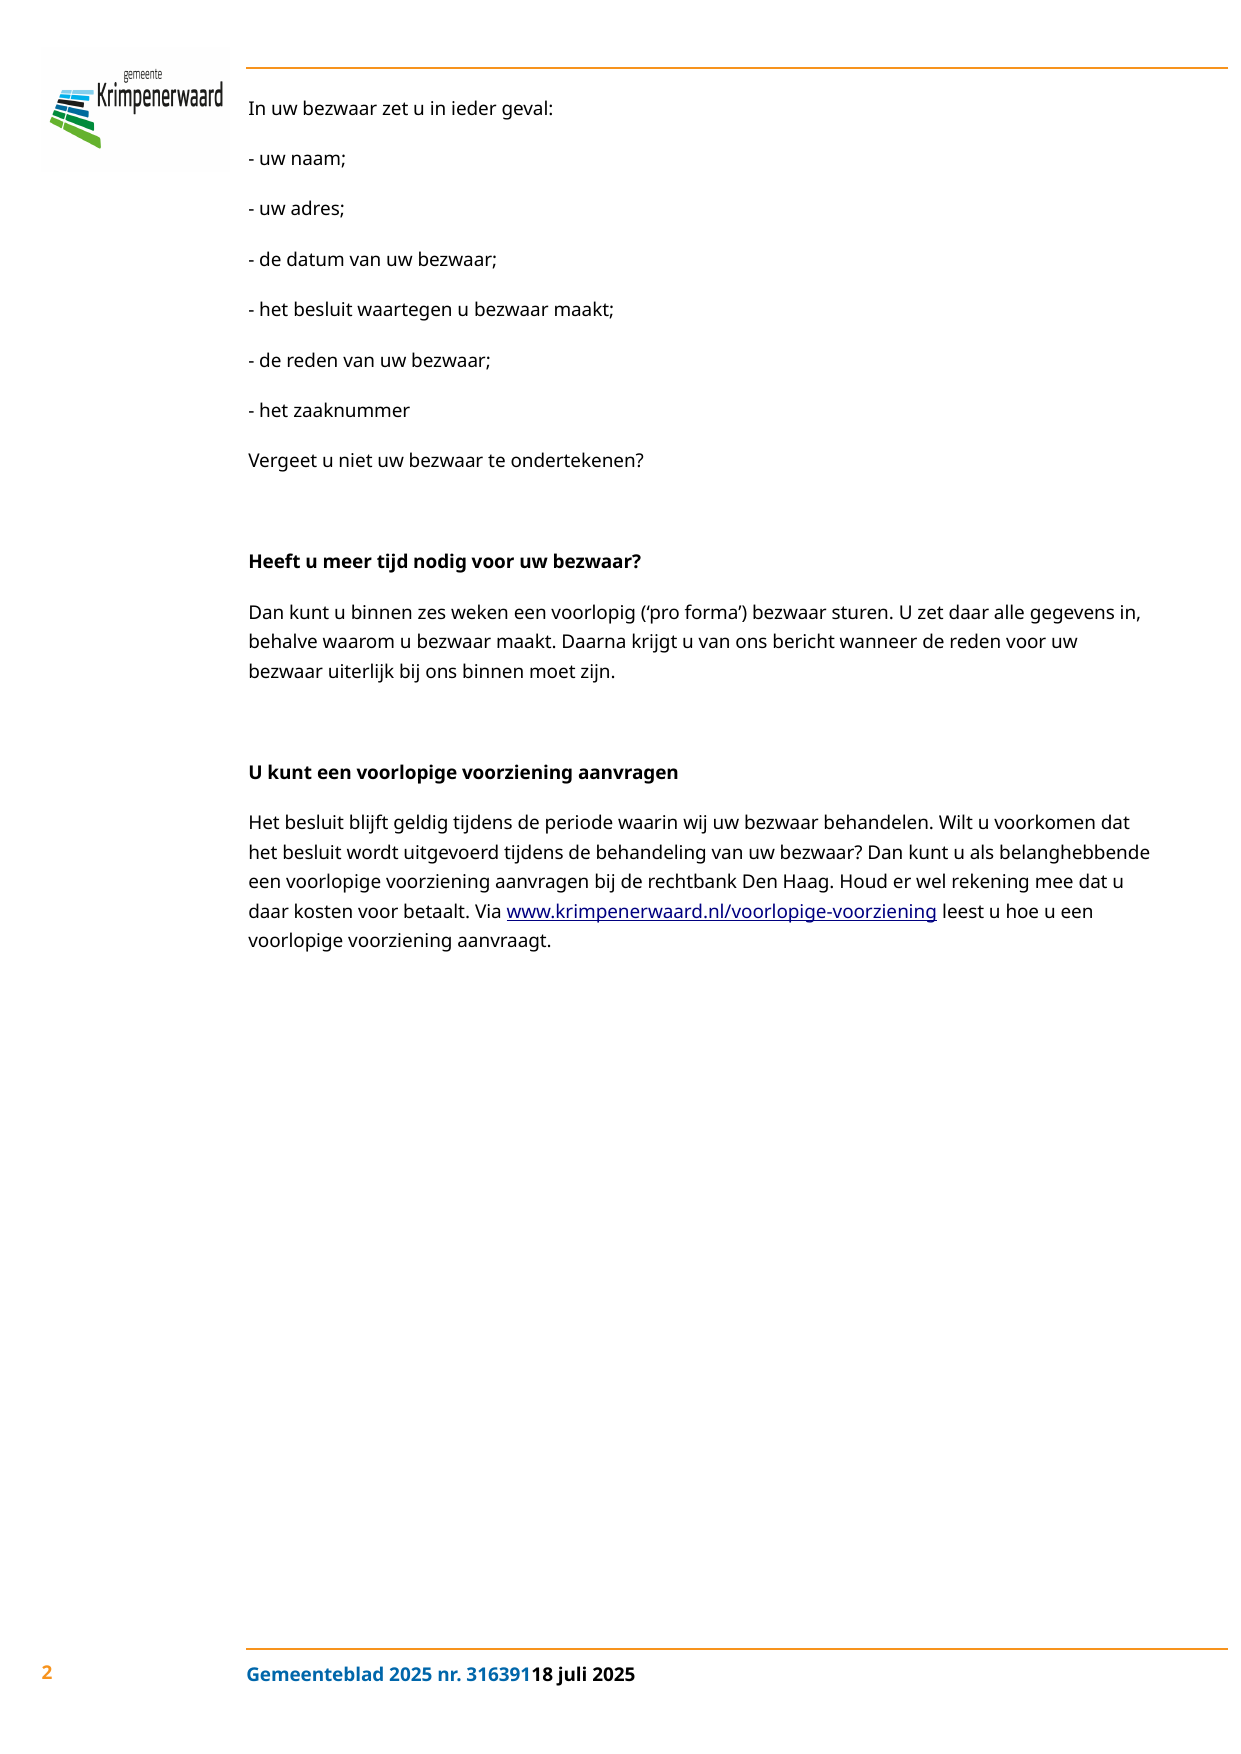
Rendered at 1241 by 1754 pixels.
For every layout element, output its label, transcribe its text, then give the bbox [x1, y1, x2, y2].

text - het zaaknummer [248, 397, 1152, 423]
text Heeft u meer tijd nodig voor uw bezwaar? [248, 548, 1152, 574]
text - de reden van uw bezwaar; [248, 347, 1152, 373]
text - de datum van uw bezwaar; [248, 246, 1152, 272]
text Vergeet u niet uw bezwaar te ondertekenen? [248, 448, 1152, 473]
picture [41, 47, 231, 172]
text - het besluit waartegen u bezwaar maakt; [248, 296, 1152, 322]
text U kunt een voorlopige voorziening aanvragen [248, 759, 1152, 785]
text In uw bezwaar zet u in ieder geval: [248, 95, 1152, 121]
text - uw adres; [248, 196, 1152, 221]
text - uw naam; [248, 145, 1152, 171]
text Het besluit blijft geldig tijdens de periode waarin wij uw bezwaar behandelen. Wilt u voorkomen dat het besluit wordt uitgevoerd tijdens de behandeling van uw bezwaar? Dan kunt u als belanghebbende een voorlopige voorziening aanvragen bij de rechtbank Den Haag. Houd er wel rekening mee dat u daar kosten voor betaalt. Via www.krimpenerwaard.nl/voorlopige-voorziening leest u hoe u een voorlopige voorziening aanvraagt. [248, 809, 1152, 953]
text Dan kunt u binnen zes weken een voorlopig (‘pro forma’) bezwaar sturen. U zet daar alle gegevens in, behalve waarom u bezwaar maakt. Daarna krijgt u van ons bericht wanneer de reden voor uw bezwaar uiterlijk bij ons binnen moet zijn. [248, 599, 1152, 684]
